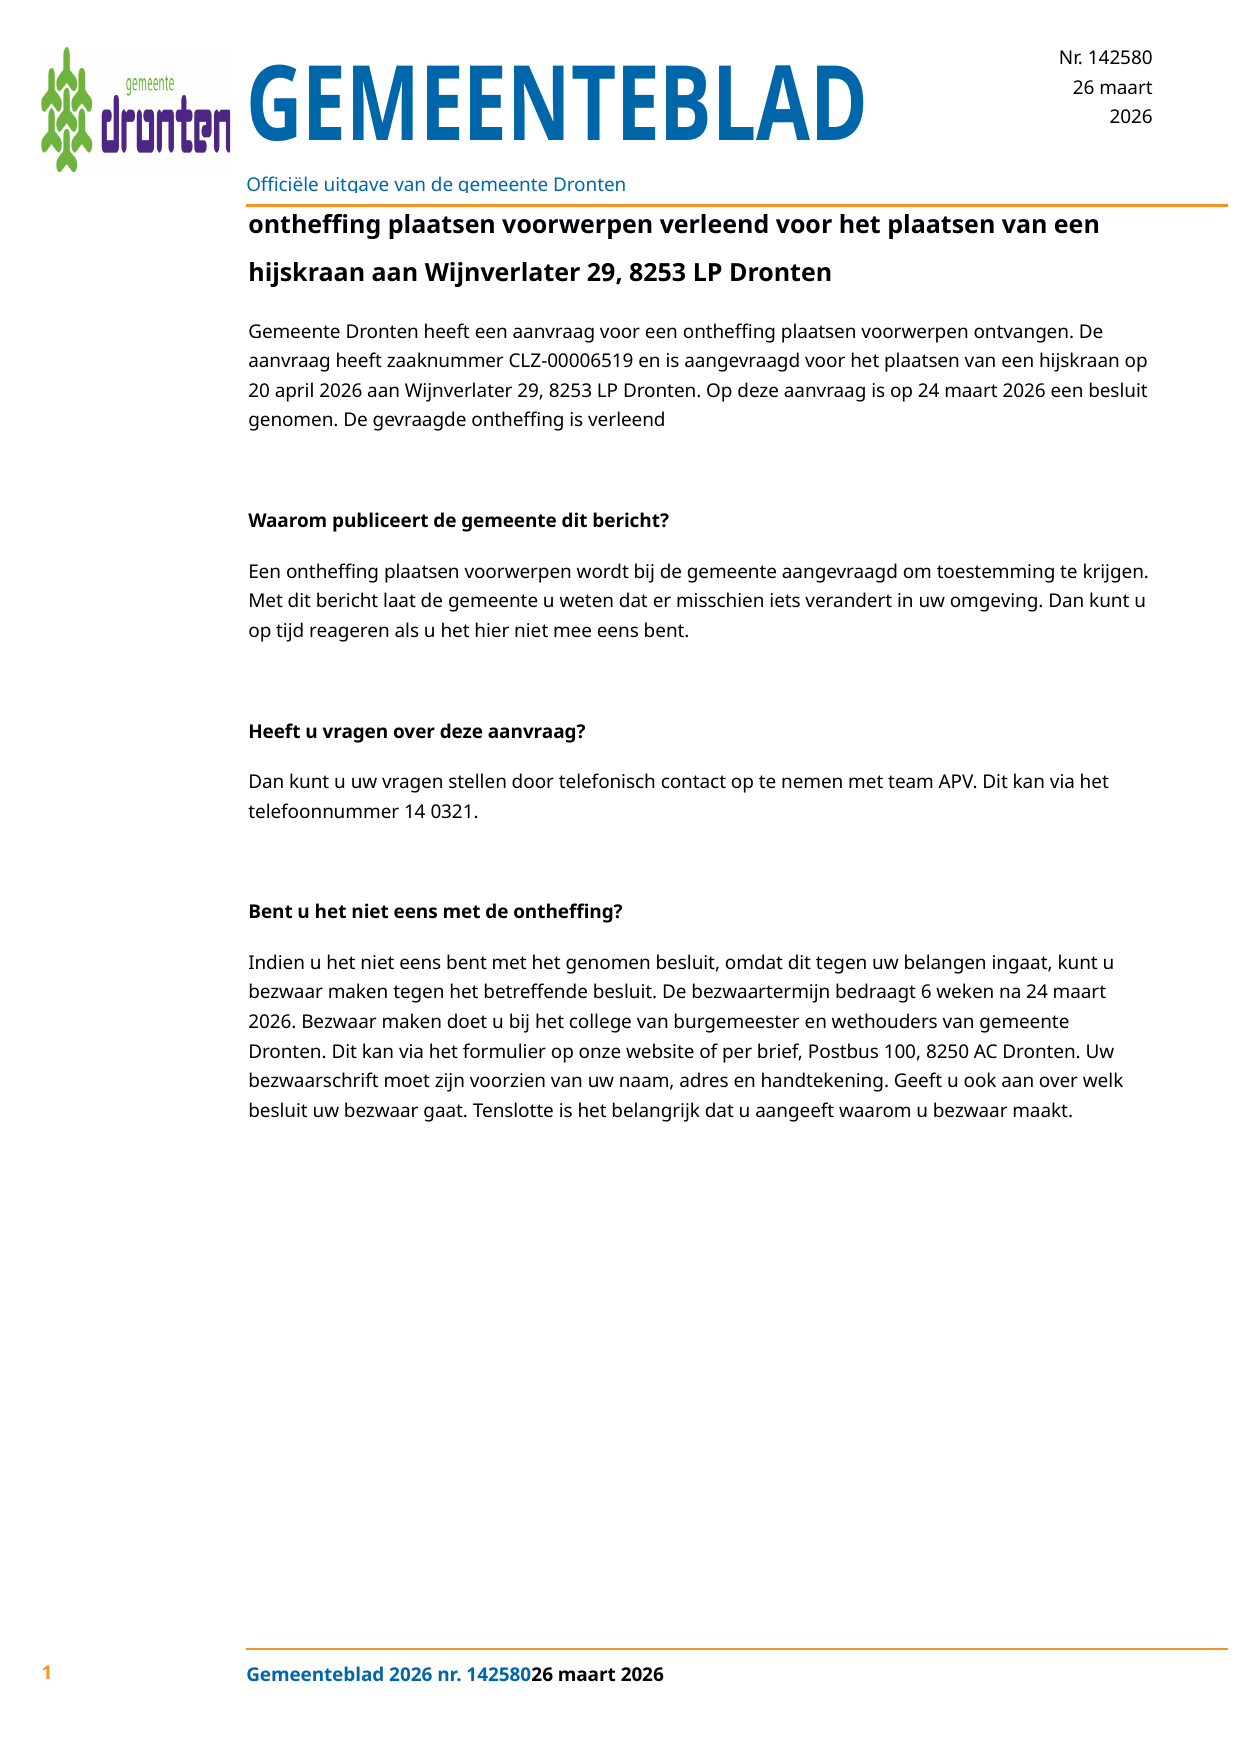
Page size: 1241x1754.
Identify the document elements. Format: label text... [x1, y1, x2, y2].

text Gemeente Dronten heeft een aanvraag voor een ontheffing plaatsen voorwerpen ontvangen. De aanvraag heeft zaaknummer CLZ-00006519 en is aangevraagd voor het plaatsen van een hijskraan op 20 april 2026 aan Wijnverlater 29, 8253 LP Dronten. Op deze aanvraag is op 24 maart 2026 een besluit genomen. De gevraagde ontheffing is verleend [248, 318, 1152, 432]
text ontheffing plaatsen voorwerpen verleend voor het plaatsen van een hijskraan aan Wijnverlater 29, 8253 LP Dronten [248, 207, 1152, 288]
text Dan kunt u uw vragen stellen door telefonisch contact op te nemen met team APV. Dit kan via het telefoonnummer 14 0321. [248, 768, 1152, 824]
picture [41, 47, 231, 172]
text Indien u het niet eens bent met het genomen besluit, omdat dit tegen uw belangen ingaat, kunt u bezwaar maken tegen het betreffende besluit. De bezwaartermijn bedraagt 6 weken na 24 maart 2026. Bezwaar maken doet u bij het college van burgemeester en wethouders van gemeente Dronten. Dit kan via het formulier op onze website of per brief, Postbus 100, 8250 AC Dronten. Uw bezwaarschrift moet zijn voorzien van uw naam, adres en handtekening. Geeft u ook aan over welk besluit uw bezwaar gaat. Tenslotte is het belangrijk dat u aangeeft waarom u bezwaar maakt. [248, 949, 1152, 1123]
text Bent u het niet eens met de ontheffing? [248, 899, 1152, 924]
text Heeft u vragen over deze aanvraag? [248, 718, 1152, 744]
text Waarom publiceert de gemeente dit bericht? [248, 507, 1152, 533]
text Een ontheffing plaatsen voorwerpen wordt bij de gemeente aangevraagd om toestemming te krijgen. Met dit bericht laat de gemeente u weten dat er misschien iets verandert in uw omgeving. Dan kunt u op tijd reageren als u het hier niet mee eens bent. [248, 558, 1152, 643]
